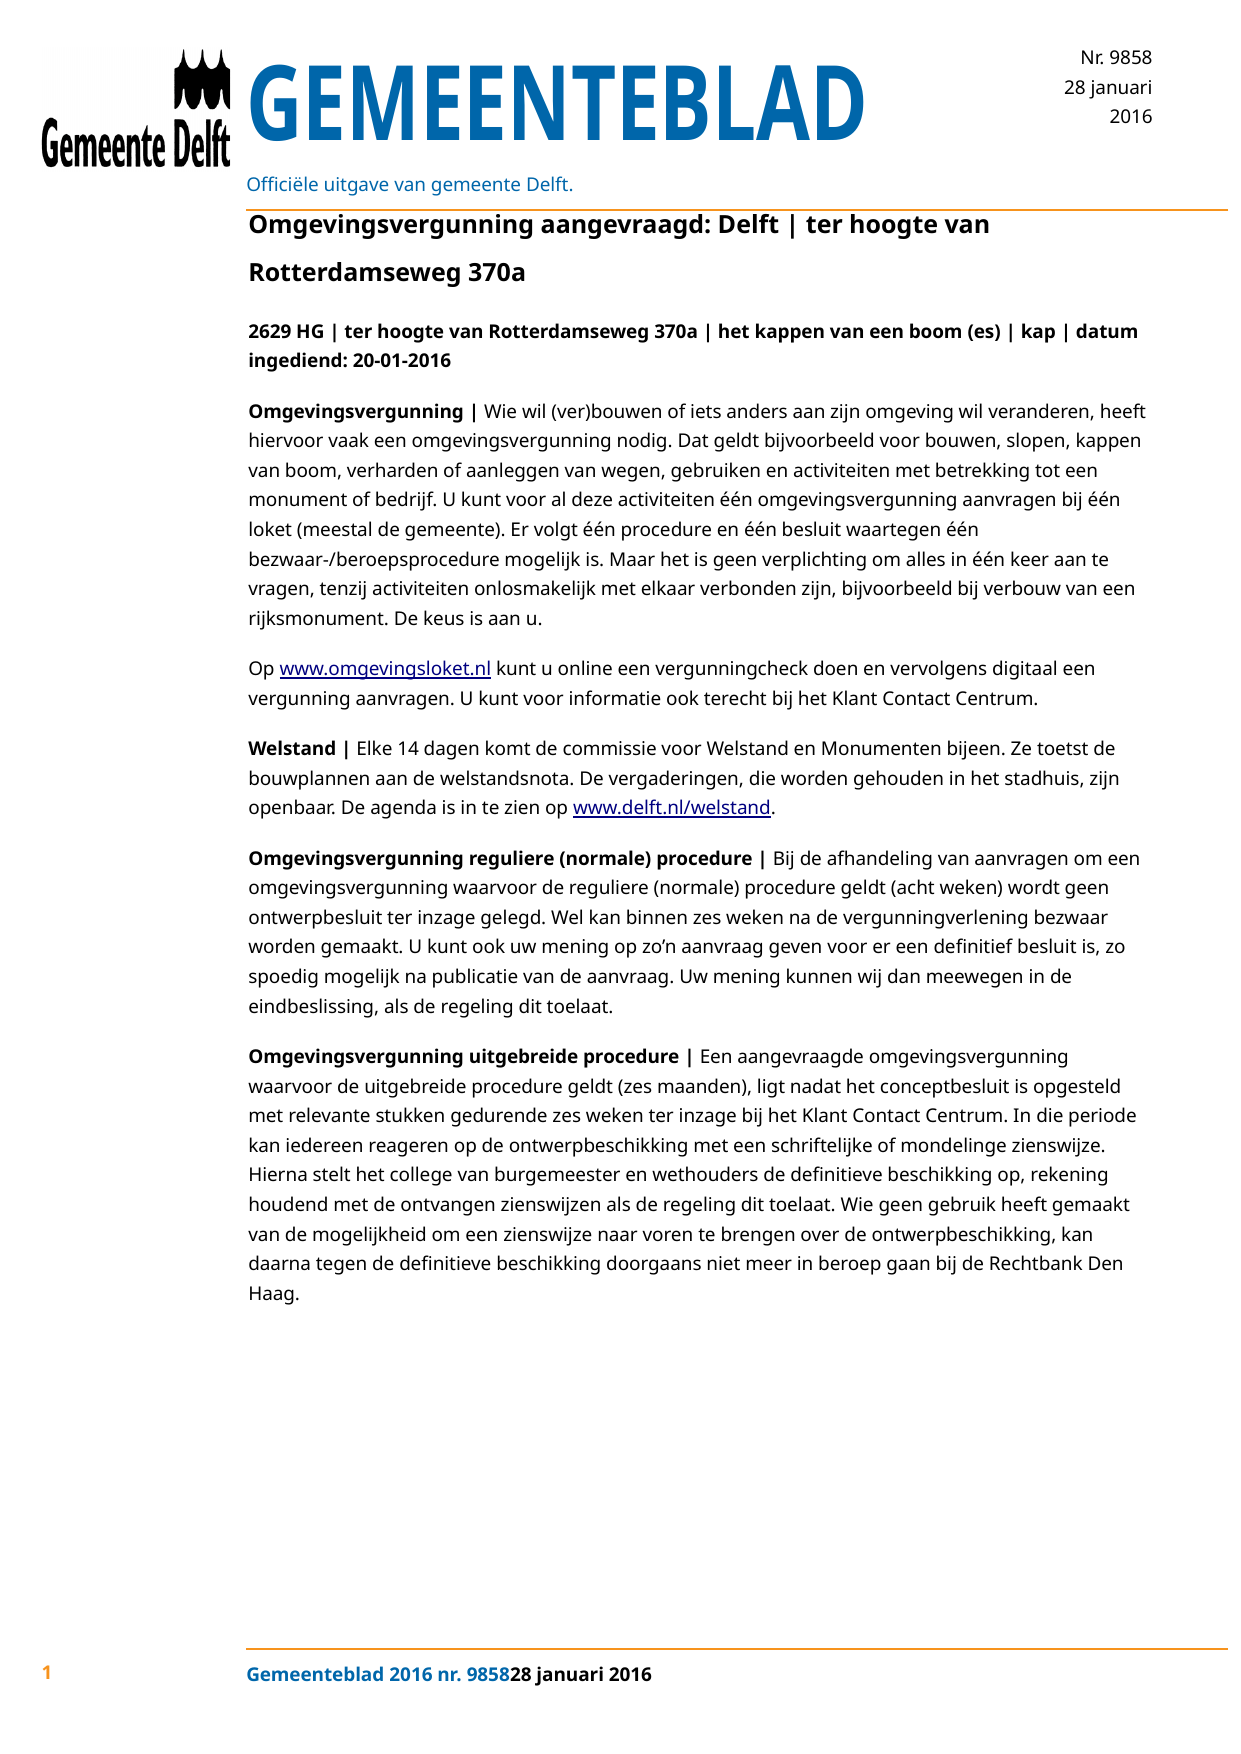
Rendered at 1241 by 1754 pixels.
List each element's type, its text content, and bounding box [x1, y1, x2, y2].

text Omgevingsvergunning | Wie wil (ver)bouwen of iets anders aan zijn omgeving wil veranderen, heeft hiervoor vaak een omgevingsvergunning nodig. Dat geldt bijvoorbeeld voor bouwen, slopen, kappen van boom, verharden of aanleggen van wegen, gebruiken en activiteiten met betrekking tot een monument of bedrijf. U kunt voor al deze activiteiten één omgevingsvergunning aanvragen bij één loket (meestal de gemeente). Er volgt één procedure en één besluit waartegen één bezwaar-/beroepsprocedure mogelijk is. Maar het is geen verplichting om alles in één keer aan te vragen, tenzij activiteiten onlosmakelijk met elkaar verbonden zijn, bijvoorbeeld bij verbouw van een rijksmonument. De keus is aan u. [248, 398, 1152, 631]
text Welstand | Elke 14 dagen komt de commissie voor Welstand en Monumenten bijeen. Ze toetst de bouwplannen aan de welstandsnota. De vergaderingen, die worden gehouden in het stadhuis, zijn openbaar. De agenda is in te zien op www.delft.nl/welstand. [248, 735, 1152, 820]
text Omgevingsvergunning reguliere (normale) procedure | Bij de afhandeling van aanvragen om een omgevingsvergunning waarvoor de reguliere (normale) procedure geldt (acht weken) wordt geen ontwerpbesluit ter inzage gelegd. Wel kan binnen zes weken na de vergunningverlening bezwaar worden gemaakt. U kunt ook uw mening op zo’n aanvraag geven voor er een definitief besluit is, zo spoedig mogelijk na publicatie van de aanvraag. Uw mening kunnen wij dan meewegen in de eindbeslissing, als de regeling dit toelaat. [248, 845, 1152, 1019]
text Omgevingsvergunning aangevraagd: Delft | ter hoogte van Rotterdamseweg 370a [248, 211, 1152, 288]
text 2629 HG | ter hoogte van Rotterdamseweg 370a | het kappen van een boom (es) | kap | datum ingediend: 20-01-2016 [248, 318, 1152, 373]
text Omgevingsvergunning uitgebreide procedure | Een aangevraagde omgevingsvergunning waarvoor de uitgebreide procedure geldt (zes maanden), ligt nadat het conceptbesluit is opgesteld met relevante stukken gedurende zes weken ter inzage bij het Klant Contact Centrum. In die periode kan iedereen reageren op de ontwerpbeschikking met een schriftelijke of mondelinge zienswijze. Hierna stelt het college van burgemeester en wethouders de definitieve beschikking op, rekening houdend met de ontvangen zienswijzen als de regeling dit toelaat. Wie geen gebruik heeft gemaakt van de mogelijkheid om een zienswijze naar voren te brengen over de ontwerpbeschikking, kan daarna tegen de definitieve beschikking doorgaans niet meer in beroep gaan bij de Rechtbank Den Haag. [248, 1043, 1152, 1306]
picture [41, 47, 231, 172]
text Op www.omgevingsloket.nl kunt u online een vergunningcheck doen en vervolgens digitaal een vergunning aanvragen. U kunt voor informatie ook terecht bij het Klant Contact Centrum. [248, 655, 1152, 711]
